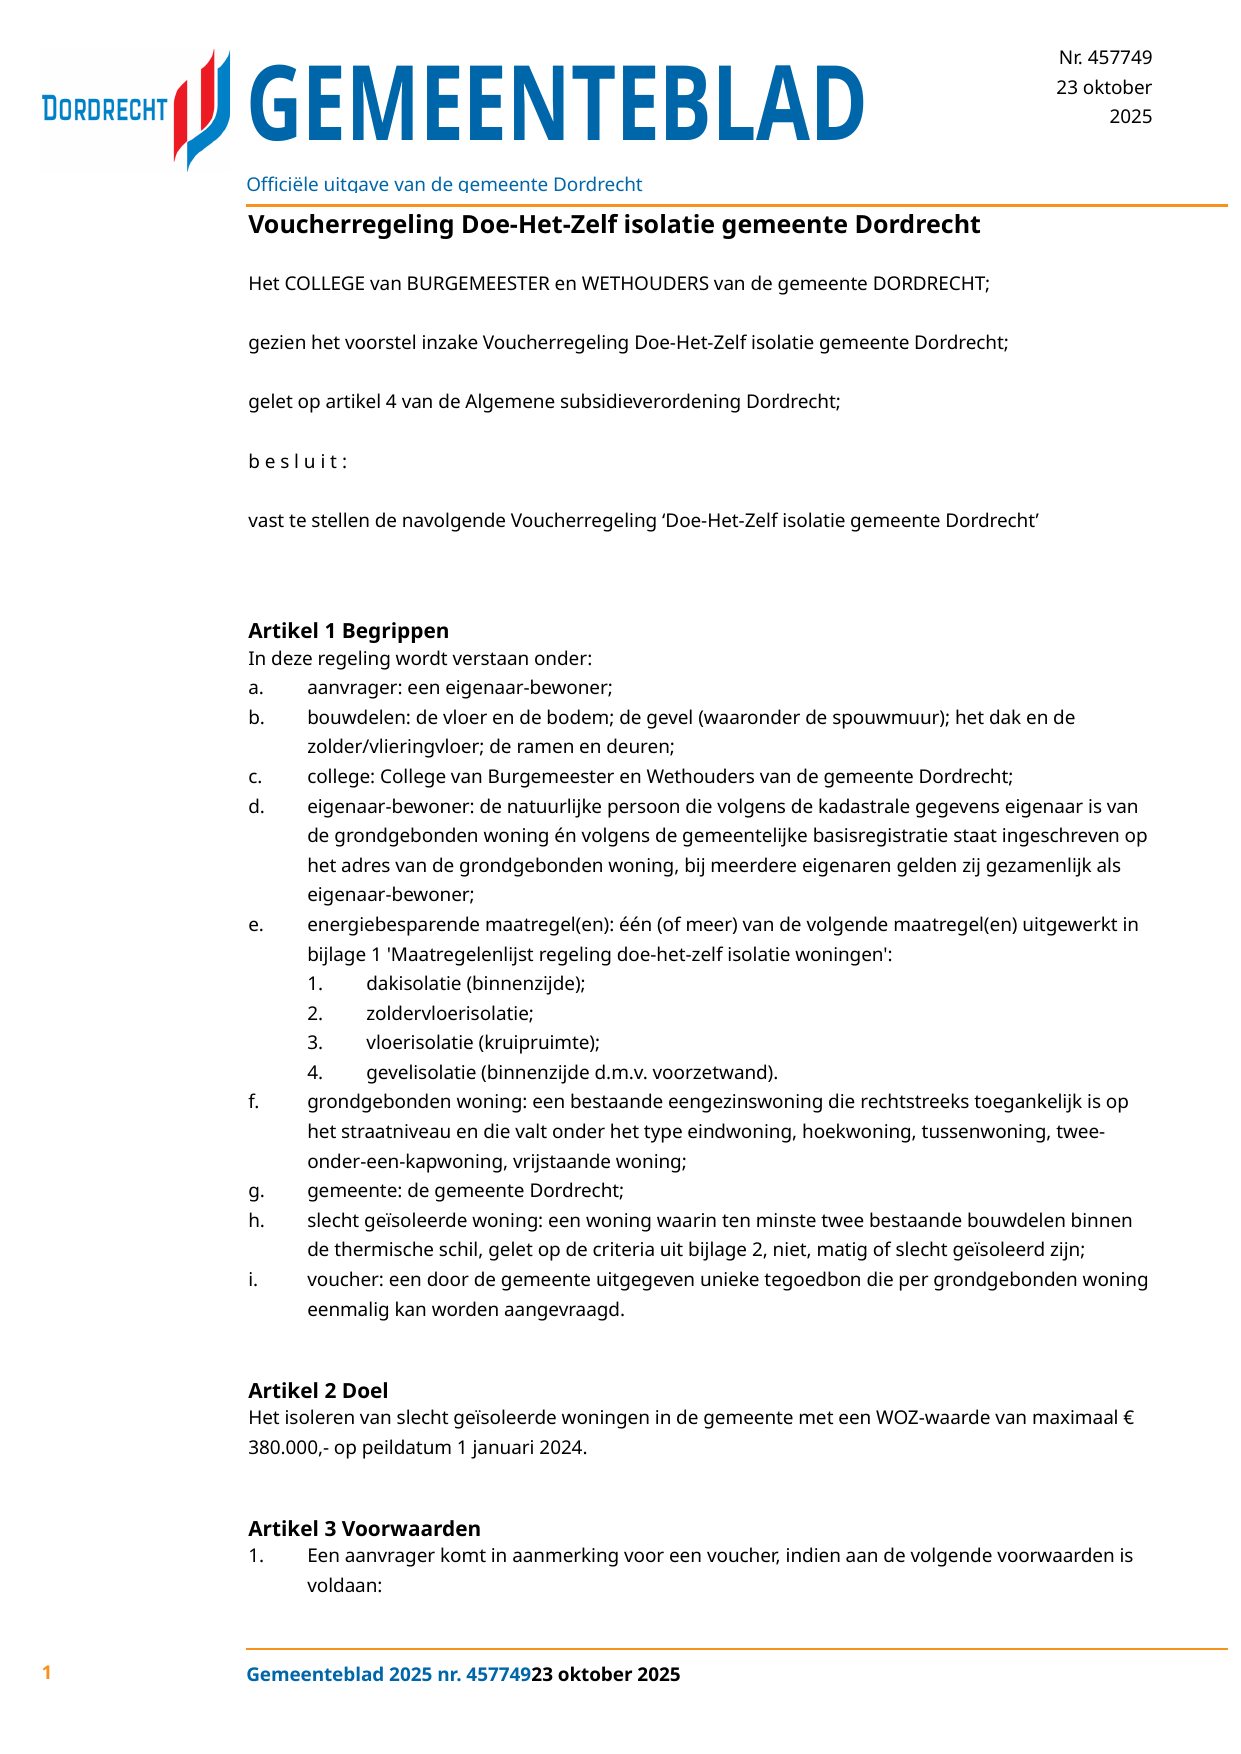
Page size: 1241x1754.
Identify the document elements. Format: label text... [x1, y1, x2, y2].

text Artikel 1 Begrippen [248, 617, 1152, 645]
text Artikel 3 Voorwaarden [248, 1514, 1152, 1542]
list voucher: een door de gemeente uitgegeven unieke tegoedbon die per grondgebonden woning eenmalig kan worden aangevraagd. [248, 1266, 1152, 1322]
list eigenaar-bewoner: de natuurlijke persoon die volgens de kadastrale gegevens eigenaar is van de grondgebonden woning én volgens de gemeentelijke basisregistratie staat ingeschreven op het adres van de grondgebonden woning, bij meerdere eigenaren gelden zij gezamenlijk als eigenaar-bewoner; [248, 793, 1152, 907]
text gelet op artikel 4 van de Algemene subsidieverordening Dordrecht; [248, 389, 1152, 414]
text Artikel 2 Doel [248, 1376, 1152, 1404]
list energiebesparende maatregel(en): één (of meer) van de volgende maatregel(en) uitgewerkt in bijlage 1 'Maatregelenlijst regeling doe-het-zelf isolatie woningen': [248, 911, 1152, 967]
list gevelisolatie (binnenzijde d.m.v. voorzetwand). [307, 1059, 1152, 1085]
picture [41, 47, 231, 172]
text vast te stellen de navolgende Voucherregeling ‘Doe-Het-Zelf isolatie gemeente Dordrecht’ [248, 507, 1152, 533]
list zoldervloerisolatie; [307, 1000, 1152, 1026]
text Voucherregeling Doe-Het-Zelf isolatie gemeente Dordrecht [248, 207, 1152, 241]
list Een aanvrager komt in aanmerking voor een voucher, indien aan de volgende voorwaarden is voldaan: [248, 1542, 1152, 1598]
text Het isoleren van slecht geïsoleerde woningen in de gemeente met een WOZ-waarde van maximaal € 380.000,- op peildatum 1 januari 2024. [248, 1404, 1152, 1459]
list bouwdelen: de vloer en de bodem; de gevel (waaronder de spouwmuur); het dak en de zolder/vlieringvloer; de ramen en deuren; [248, 704, 1152, 759]
list gemeente: de gemeente Dordrecht; [248, 1177, 1152, 1203]
text In deze regeling wordt verstaan onder: [248, 645, 1152, 671]
text gezien het voorstel inzake Voucherregeling Doe-Het-Zelf isolatie gemeente Dordrecht; [248, 329, 1152, 355]
list dakisolatie (binnenzijde); [307, 970, 1152, 996]
text Het COLLEGE van BURGEMEESTER en WETHOUDERS van de gemeente DORDRECHT; [248, 270, 1152, 296]
list vloerisolatie (kruipruimte); [307, 1029, 1152, 1055]
list slecht geïsoleerde woning: een woning waarin ten minste twee bestaande bouwdelen binnen de thermische schil, gelet op de criteria uit bijlage 2, niet, matig of slecht geïsoleerd zijn; [248, 1207, 1152, 1262]
list grondgebonden woning: een bestaande eengezinswoning die rechtstreeks toegankelijk is op het straatniveau en die valt onder het type eindwoning, hoekwoning, tussenwoning, twee-onder-een-kapwoning, vrijstaande woning; [248, 1089, 1152, 1174]
list aanvrager: een eigenaar-bewoner; [248, 674, 1152, 700]
text b e s l u i t : [248, 448, 1152, 473]
list college: College van Burgemeester en Wethouders van de gemeente Dordrecht; [248, 763, 1152, 789]
